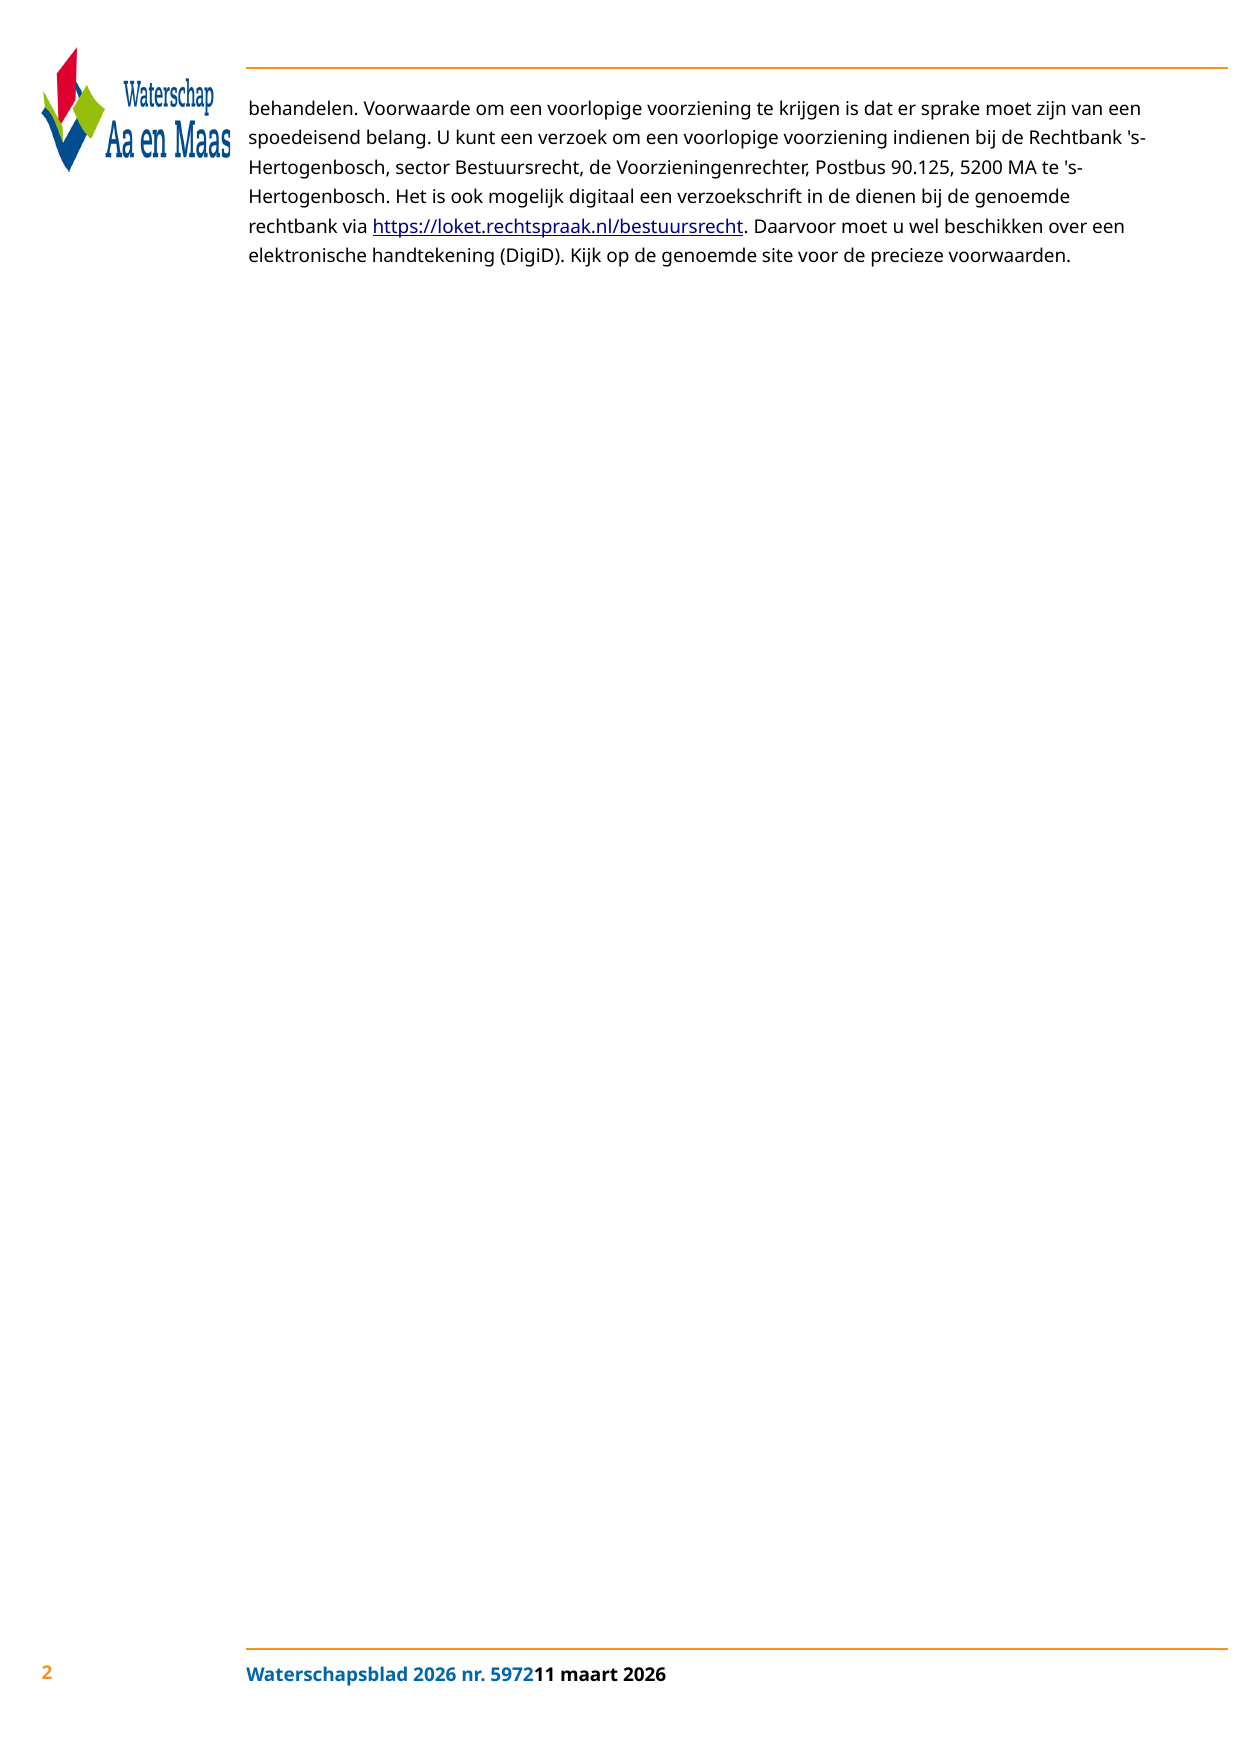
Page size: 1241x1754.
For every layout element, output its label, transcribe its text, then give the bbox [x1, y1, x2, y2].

picture [41, 47, 231, 172]
text behandelen. Voorwaarde om een voorlopige voorziening te krijgen is dat er sprake moet zijn van een spoedeisend belang. U kunt een verzoek om een voorlopige voorziening indienen bij de Rechtbank 's-Hertogenbosch, sector Bestuursrecht, de Voorzieningenrechter, Postbus 90.125, 5200 MA te 's-Hertogenbosch. Het is ook mogelijk digitaal een verzoekschrift in de dienen bij de genoemde rechtbank via https://loket.rechtspraak.nl/bestuursrecht. Daarvoor moet u wel beschikken over een elektronische handtekening (DigiD). Kijk op de genoemde site voor de precieze voorwaarden. [248, 95, 1152, 268]
